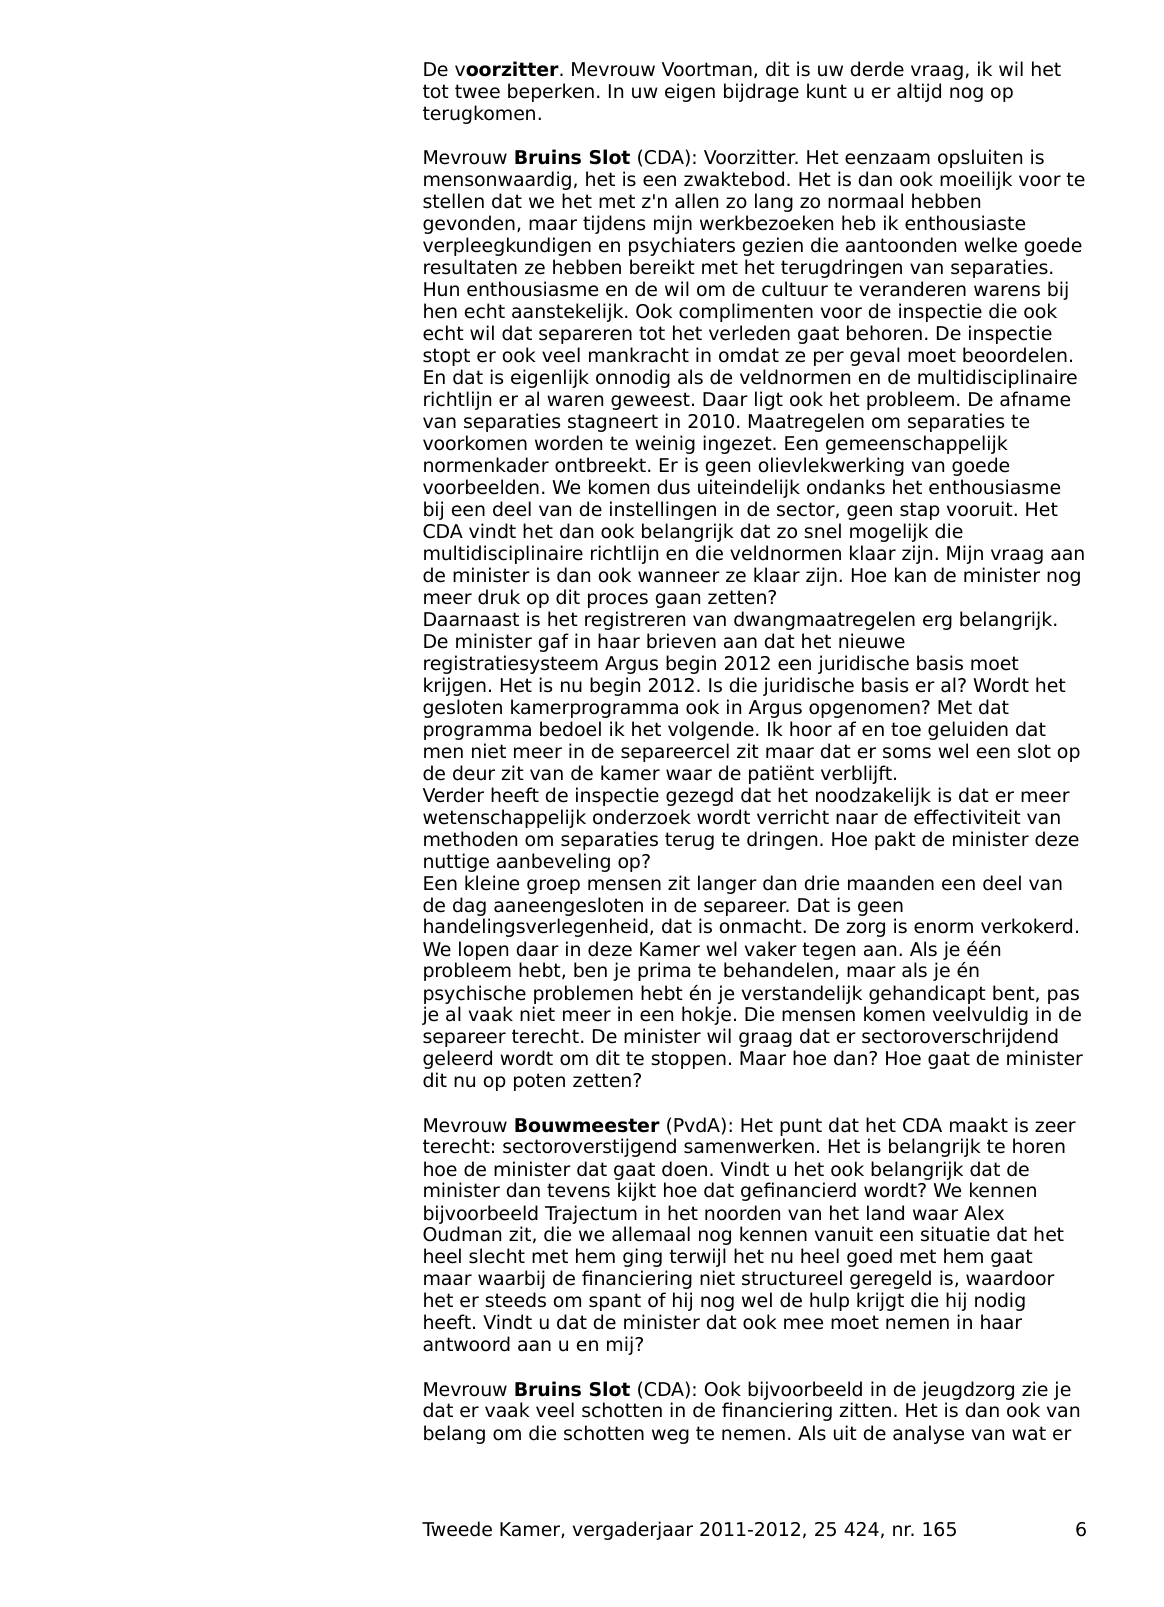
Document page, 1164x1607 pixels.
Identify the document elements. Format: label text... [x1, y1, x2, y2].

text Verder heeft de inspectie gezegd dat het noodzakelijk is dat er meer wetenschappelijk onderzoek wordt verricht naar de effectiviteit van methoden om separaties terug te dringen. Hoe pakt de minister deze nuttige aanbeveling op? [422, 784, 1087, 872]
text De voorzitter. Mevrouw Voortman, dit is uw derde vraag, ik wil het tot twee beperken. In uw eigen bijdrage kunt u er altijd nog op terugkomen. [422, 59, 1087, 125]
text Mevrouw Bruins Slot (CDA): Ook bijvoorbeeld in de jeugdzorg zie je dat er vaak veel schotten in de financiering zitten. Het is dan ook van belang om die schotten weg te nemen. Als uit de analyse van wat er [422, 1378, 1087, 1444]
text Mevrouw Bouwmeester (PvdA): Het punt dat het CDA maakt is zeer terecht: sectoroverstijgend samenwerken. Het is belangrijk te horen hoe de minister dat gaat doen. Vindt u het ook belangrijk dat de minister dan tevens kijkt hoe dat gefinancierd wordt? We kennen bijvoorbeeld Trajectum in het noorden van het land waar Alex Oudman zit, die we allemaal nog kennen vanuit een situatie dat het heel slecht met hem ging terwijl het nu heel goed met hem gaat maar waarbij de financiering niet structureel geregeld is, waardoor het er steeds om spant of hij nog wel de hulp krijgt die hij nodig heeft. Vindt u dat de minister dat ook mee moet nemen in haar antwoord aan u en mij? [422, 1114, 1087, 1356]
text Mevrouw Bruins Slot (CDA): Voorzitter. Het eenzaam opsluiten is mensonwaardig, het is een zwaktebod. Het is dan ook moeilijk voor te stellen dat we het met z'n allen zo lang zo normaal hebben gevonden, maar tijdens mijn werkbezoeken heb ik enthousiaste verpleegkundigen en psychiaters gezien die aantoonden welke goede resultaten ze hebben bereikt met het terugdringen van separaties. Hun enthousiasme en de wil om de cultuur te veranderen warens bij hen echt aanstekelijk. Ook complimenten voor de inspectie die ook echt wil dat separeren tot het verleden gaat behoren. De inspectie stopt er ook veel mankracht in omdat ze per geval moet beoordelen. En dat is eigenlijk onnodig als de veldnormen en de multidisciplinaire richtlijn er al waren geweest. Daar ligt ook het probleem. De afname van separaties stagneert in 2010. Maatregelen om separaties te voorkomen worden te weinig ingezet. Een gemeenschappelijk normenkader ontbreekt. Er is geen olievlekwerking van goede voorbeelden. We komen dus uiteindelijk ondanks het enthousiasme bij een deel van de instellingen in de sector, geen stap vooruit. Het CDA vindt het dan ook belangrijk dat zo snel mogelijk die multidisciplinaire richtlijn en die veldnormen klaar zijn. Mijn vraag aan de minister is dan ook wanneer ze klaar zijn. Hoe kan de minister nog meer druk op dit proces gaan zetten? [422, 147, 1087, 609]
text Een kleine groep mensen zit langer dan drie maanden een deel van de dag aaneengesloten in de separeer. Dat is geen handelingsverlegenheid, dat is onmacht. De zorg is enorm verkokerd. We lopen daar in deze Kamer wel vaker tegen aan. Als je één probleem hebt, ben je prima te behandelen, maar als je én psychische problemen hebt én je verstandelijk gehandicapt bent, pas je al vaak niet meer in een hokje. Die mensen komen veelvuldig in de separeer terecht. De minister wil graag dat er sectoroverschrijdend geleerd wordt om dit te stoppen. Maar hoe dan? Hoe gaat de minister dit nu op poten zetten? [422, 872, 1087, 1092]
text Daarnaast is het registreren van dwangmaatregelen erg belangrijk. De minister gaf in haar brieven aan dat het nieuwe registratiesysteem Argus begin 2012 een juridische basis moet krijgen. Het is nu begin 2012. Is die juridische basis er al? Wordt het gesloten kamerprogramma ook in Argus opgenomen? Met dat programma bedoel ik het volgende. Ik hoor af en toe geluiden dat men niet meer in de separeercel zit maar dat er soms wel een slot op de deur zit van de kamer waar de patiënt verblijft. [422, 609, 1087, 784]
